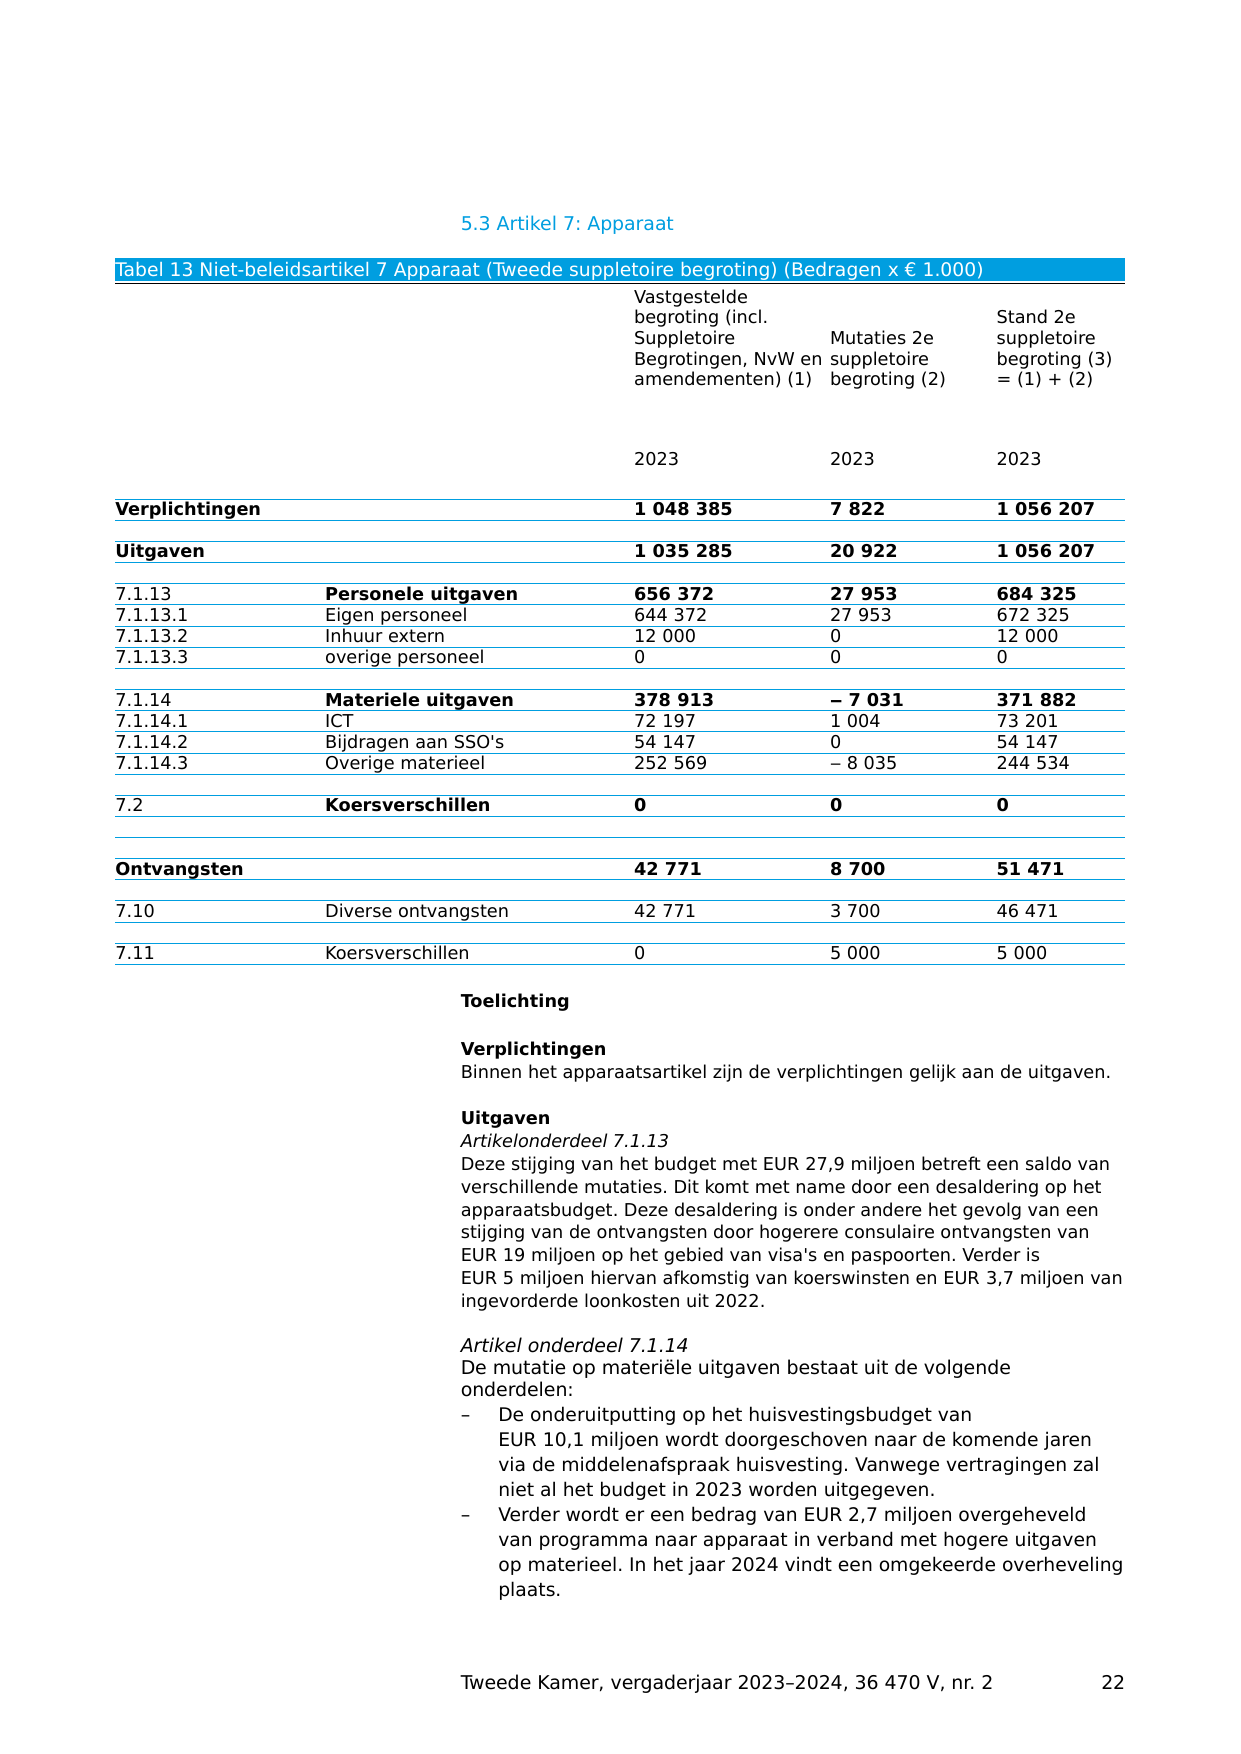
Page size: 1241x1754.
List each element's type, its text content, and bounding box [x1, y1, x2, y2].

table_cell [994, 563, 1125, 583]
table_cell Personele uitgaven [322, 584, 631, 604]
table_cell [115, 775, 322, 795]
table_cell [631, 393, 827, 419]
table_cell [994, 923, 1125, 943]
table_cell [115, 472, 322, 499]
table_cell [827, 521, 993, 541]
table_cell ‒ 7 031 [827, 690, 993, 710]
table_cell [827, 838, 993, 858]
table_cell Eigen personeel [322, 605, 631, 626]
table_cell 1 056 207 [994, 542, 1125, 562]
table_cell [631, 563, 827, 583]
table_cell 51 471 [994, 859, 1125, 879]
table_cell [322, 446, 631, 472]
table_cell [994, 393, 1125, 419]
table_cell 8 700 [827, 859, 993, 879]
table_cell Overige materieel [322, 754, 631, 773]
title 5.3 Artikel 7: Apparaat [461, 213, 1125, 235]
table_cell [631, 923, 827, 943]
table_cell [322, 542, 631, 562]
table_cell 0 [631, 796, 827, 816]
text Artikel onderdeel 7.1.14 De mutatie op materiële uitgaven bestaat uit de volgende onderdelen: [461, 1335, 1125, 1401]
table_cell 7 822 [827, 500, 993, 520]
table_cell [827, 393, 993, 419]
table_cell [631, 419, 827, 446]
table_cell [994, 472, 1125, 499]
table_cell 0 [994, 796, 1125, 816]
table_cell 0 [827, 796, 993, 816]
table_cell [115, 880, 322, 900]
text Verplichtingen Binnen het apparaatsartikel zijn de verplichtingen gelijk aan de uitgaven. [461, 1014, 1125, 1083]
table_cell [322, 880, 631, 900]
table_cell Stand 2e suppletoire begroting (3) = (1) + (2) [994, 284, 1125, 393]
table_cell [631, 775, 827, 795]
table_cell [994, 419, 1125, 446]
table_cell [322, 923, 631, 943]
table_cell 2023 [827, 446, 993, 472]
table_cell 12 000 [994, 627, 1125, 647]
text Toelichting [461, 989, 1125, 1012]
table_cell [631, 838, 827, 858]
table_cell [115, 446, 322, 472]
table_cell Koersverschillen [322, 944, 631, 964]
table_cell 46 471 [994, 901, 1125, 922]
table_cell 7.2 [115, 796, 322, 816]
table_cell ICT [322, 711, 631, 731]
table_cell [322, 775, 631, 795]
table_cell 27 953 [827, 605, 993, 626]
table_cell [827, 669, 993, 689]
table_cell 7.1.14.1 [115, 711, 322, 731]
table_cell [994, 838, 1125, 858]
table_cell 12 000 [631, 627, 827, 647]
table_cell [322, 817, 631, 837]
table_cell [322, 563, 631, 583]
table_cell 0 [631, 944, 827, 964]
table_cell Verplichtingen [115, 500, 631, 520]
table_cell 1 004 [827, 711, 993, 731]
table_cell Diverse ontvangsten [322, 901, 631, 922]
table_cell [827, 880, 993, 900]
table_cell [827, 775, 993, 795]
table_cell 0 [827, 648, 993, 668]
table_cell [322, 419, 631, 446]
table_cell [322, 859, 631, 879]
table_cell [827, 817, 993, 837]
table_cell [322, 838, 631, 858]
table_cell 5 000 [994, 944, 1125, 964]
table_cell 42 771 [631, 901, 827, 922]
table_cell [994, 817, 1125, 837]
table_cell 54 147 [631, 732, 827, 752]
table_cell [994, 669, 1125, 689]
table_cell 73 201 [994, 711, 1125, 731]
table_cell 7.1.13 [115, 584, 322, 604]
table_cell [827, 472, 993, 499]
table_cell 2023 [631, 446, 827, 472]
table_cell [115, 669, 322, 689]
table_cell 0 [631, 648, 827, 668]
table_cell 42 771 [631, 859, 827, 879]
table_cell [827, 419, 993, 446]
table_cell 1 035 285 [631, 542, 827, 562]
table_cell Materiele uitgaven [322, 690, 631, 710]
table_cell ‒ 8 035 [827, 754, 993, 773]
table_cell Vastgestelde begroting (incl. Suppletoire Begrotingen, NvW en amendementen) (1) [631, 284, 827, 393]
table_cell 7.1.14.3 [115, 754, 322, 773]
table_cell [322, 669, 631, 689]
table_cell [827, 563, 993, 583]
table_cell [115, 521, 322, 541]
table_cell 72 197 [631, 711, 827, 731]
table_cell [115, 838, 322, 858]
table_cell 3 700 [827, 901, 993, 922]
table_cell [994, 521, 1125, 541]
table_cell 0 [994, 648, 1125, 668]
table_cell Mutaties 2e suppletoire begroting (2) [827, 284, 993, 393]
table_cell 20 922 [827, 542, 993, 562]
table_cell [115, 923, 322, 943]
table_cell [115, 563, 322, 583]
table_cell Ontvangsten [115, 859, 322, 879]
table_cell 7.1.13.1 [115, 605, 322, 626]
table_cell 656 372 [631, 584, 827, 604]
table_cell 684 325 [994, 584, 1125, 604]
table_cell 371 882 [994, 690, 1125, 710]
table_cell [631, 472, 827, 499]
table_cell 7.11 [115, 944, 322, 964]
table_cell overige personeel [322, 648, 631, 668]
table_cell 7.10 [115, 901, 322, 922]
table_cell [115, 284, 631, 393]
table_cell 5 000 [827, 944, 993, 964]
table_cell 1 048 385 [631, 500, 827, 520]
table_cell [631, 669, 827, 689]
table_cell Bijdragen aan SSO's [322, 732, 631, 752]
table_cell 644 372 [631, 605, 827, 626]
table_cell 7.1.13.3 [115, 648, 322, 668]
table_cell [631, 817, 827, 837]
table_cell [827, 923, 993, 943]
list Verder wordt er een bedrag van EUR 2,7 miljoen overgeheveld van programma naar apparaat in verband met hogere uitgaven op materieel. In het jaar 2024 vindt een omgekeerde overheveling plaats. [461, 1501, 1125, 1601]
table_cell [115, 393, 631, 419]
table_cell 27 953 [827, 584, 993, 604]
table_cell [994, 880, 1125, 900]
table_cell 7.1.13.2 [115, 627, 322, 647]
table_cell 244 534 [994, 754, 1125, 773]
table_cell 7.1.14.2 [115, 732, 322, 752]
table_cell 2023 [994, 446, 1125, 472]
table_cell [631, 521, 827, 541]
table_cell Koersverschillen [322, 796, 631, 816]
table_cell 672 325 [994, 605, 1125, 626]
text Uitgaven Artikelonderdeel 7.1.13 Deze stijging van het budget met EUR 27,9 miljoen betreft een saldo van verschillende mutaties. Dit komt met name door een desaldering op het apparaatsbudget. Deze desaldering is onder andere het gevolg van een stijging van de ontvangsten door hogerere consulaire ontvangsten van EUR 19 miljoen op het gebied van visa's en paspoorten. Verder is EUR 5 miljoen hiervan afkomstig van koerswinsten en EUR 3,7 miljoen van ingevorderde loonkosten uit 2022. [461, 1106, 1125, 1312]
table_cell [115, 419, 322, 446]
table_cell [994, 775, 1125, 795]
table_cell 0 [827, 627, 993, 647]
table_cell 378 913 [631, 690, 827, 710]
table_cell Uitgaven [115, 542, 322, 562]
table_cell 252 569 [631, 754, 827, 773]
table_cell [115, 817, 322, 837]
list De onderuitputting op het huisvestingsbudget van EUR 10,1 miljoen wordt doorgeschoven naar de komende jaren via de middelenafspraak huisvesting. Vanwege vertragingen zal niet al het budget in 2023 worden uitgegeven. [461, 1401, 1125, 1501]
table_cell Inhuur extern [322, 627, 631, 647]
table_cell 0 [827, 732, 993, 752]
table_cell [631, 880, 827, 900]
table_cell 54 147 [994, 732, 1125, 752]
table_cell 7.1.14 [115, 690, 322, 710]
table_cell [322, 472, 631, 499]
table_cell [322, 521, 631, 541]
table_cell 1 056 207 [994, 500, 1125, 520]
